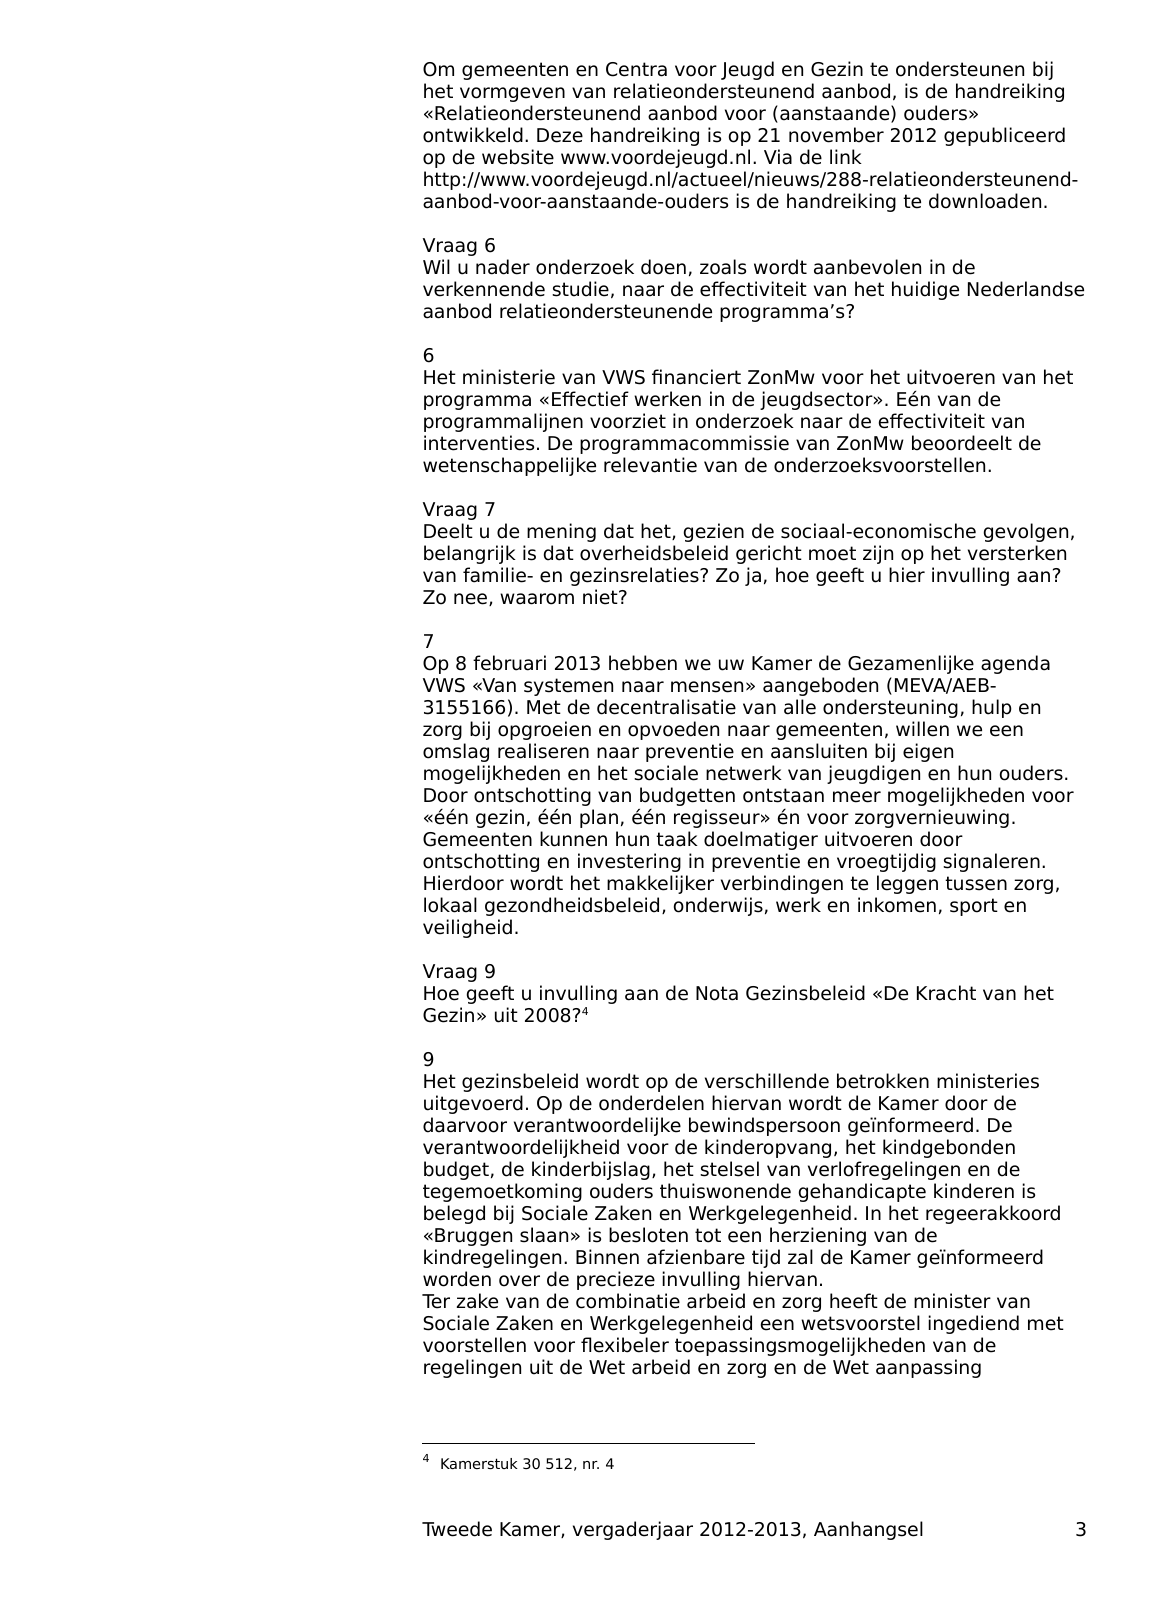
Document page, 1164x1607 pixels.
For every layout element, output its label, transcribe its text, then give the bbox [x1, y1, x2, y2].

text Het ministerie van VWS financiert ZonMw voor het uitvoeren van het programma «Effectief werken in de jeugdsector». Eén van de programmalijnen voorziet in onderzoek naar de effectiviteit van interventies. De programmacommissie van ZonMw beoordeelt de wetenschappelijke relevantie van de onderzoeksvoorstellen. [422, 367, 1087, 477]
text Het gezinsbeleid wordt op de verschillende betrokken ministeries uitgevoerd. Op de onderdelen hiervan wordt de Kamer door de daarvoor verantwoordelijke bewindspersoon geïnformeerd. De verantwoordelijkheid voor de kinderopvang, het kindgebonden budget, de kinderbijslag, het stelsel van verlofregelingen en de tegemoetkoming ouders thuiswonende gehandicapte kinderen is belegd bij Sociale Zaken en Werkgelegenheid. In het regeerakkoord «Bruggen slaan» is besloten tot een herziening van de kindregelingen. Binnen afzienbare tijd zal de Kamer geïnformeerd worden over de precieze invulling hiervan. [422, 1071, 1087, 1291]
text Vraag 7 [422, 499, 1087, 521]
text Hoe geeft u invulling aan de Nota Gezinsbeleid «De Kracht van het Gezin» uit 2008? [422, 983, 1087, 1027]
text 9 [422, 1049, 1087, 1071]
text 7 [422, 631, 1087, 653]
text Om gemeenten en Centra voor Jeugd en Gezin te ondersteunen bij het vormgeven van relatieondersteunend aanbod, is de handreiking «Relatieondersteunend aanbod voor (aanstaande) ouders» ontwikkeld. Deze handreiking is op 21 november 2012 gepubliceerd op de website www.voordejeugd.nl. Via de link http://www.voordejeugd.nl/actueel/nieuws/288-relatieondersteunend-aanbod-voor-aanstaande-ouders is de handreiking te downloaden. [422, 59, 1087, 213]
text Kamerstuk 30 512, nr. 4 [422, 1452, 1087, 1474]
text Deelt u de mening dat het, gezien de sociaal-economische gevolgen, belangrijk is dat overheidsbeleid gericht moet zijn op het versterken van familie- en gezinsrelaties? Zo ja, hoe geeft u hier invulling aan? Zo nee, waarom niet? [422, 521, 1087, 609]
text Wil u nader onderzoek doen, zoals wordt aanbevolen in de verkennende studie, naar de effectiviteit van het huidige Nederlandse aanbod relatieondersteunende programma’s? [422, 257, 1087, 323]
text Ter zake van de combinatie arbeid en zorg heeft de minister van Sociale Zaken en Werkgelegenheid een wetsvoorstel ingediend met voorstellen voor flexibeler toepassingsmogelijkheden van de regelingen uit de Wet arbeid en zorg en de Wet aanpassing [422, 1291, 1087, 1379]
text Vraag 9 [422, 961, 1087, 983]
text Vraag 6 [422, 235, 1087, 257]
text 6 [422, 345, 1087, 367]
text Op 8 februari 2013 hebben we uw Kamer de Gezamenlijke agenda VWS «Van systemen naar mensen» aangeboden (MEVA/AEB-3155166). Met de decentralisatie van alle ondersteuning, hulp en zorg bij opgroeien en opvoeden naar gemeenten, willen we een omslag realiseren naar preventie en aansluiten bij eigen mogelijkheden en het sociale netwerk van jeugdigen en hun ouders. Door ontschotting van budgetten ontstaan meer mogelijkheden voor «één gezin, één plan, één regisseur» én voor zorgvernieuwing. Gemeenten kunnen hun taak doelmatiger uitvoeren door ontschotting en investering in preventie en vroegtijdig signaleren. Hierdoor wordt het makkelijker verbindingen te leggen tussen zorg, lokaal gezondheidsbeleid, onderwijs, werk en inkomen, sport en veiligheid. [422, 653, 1087, 939]
